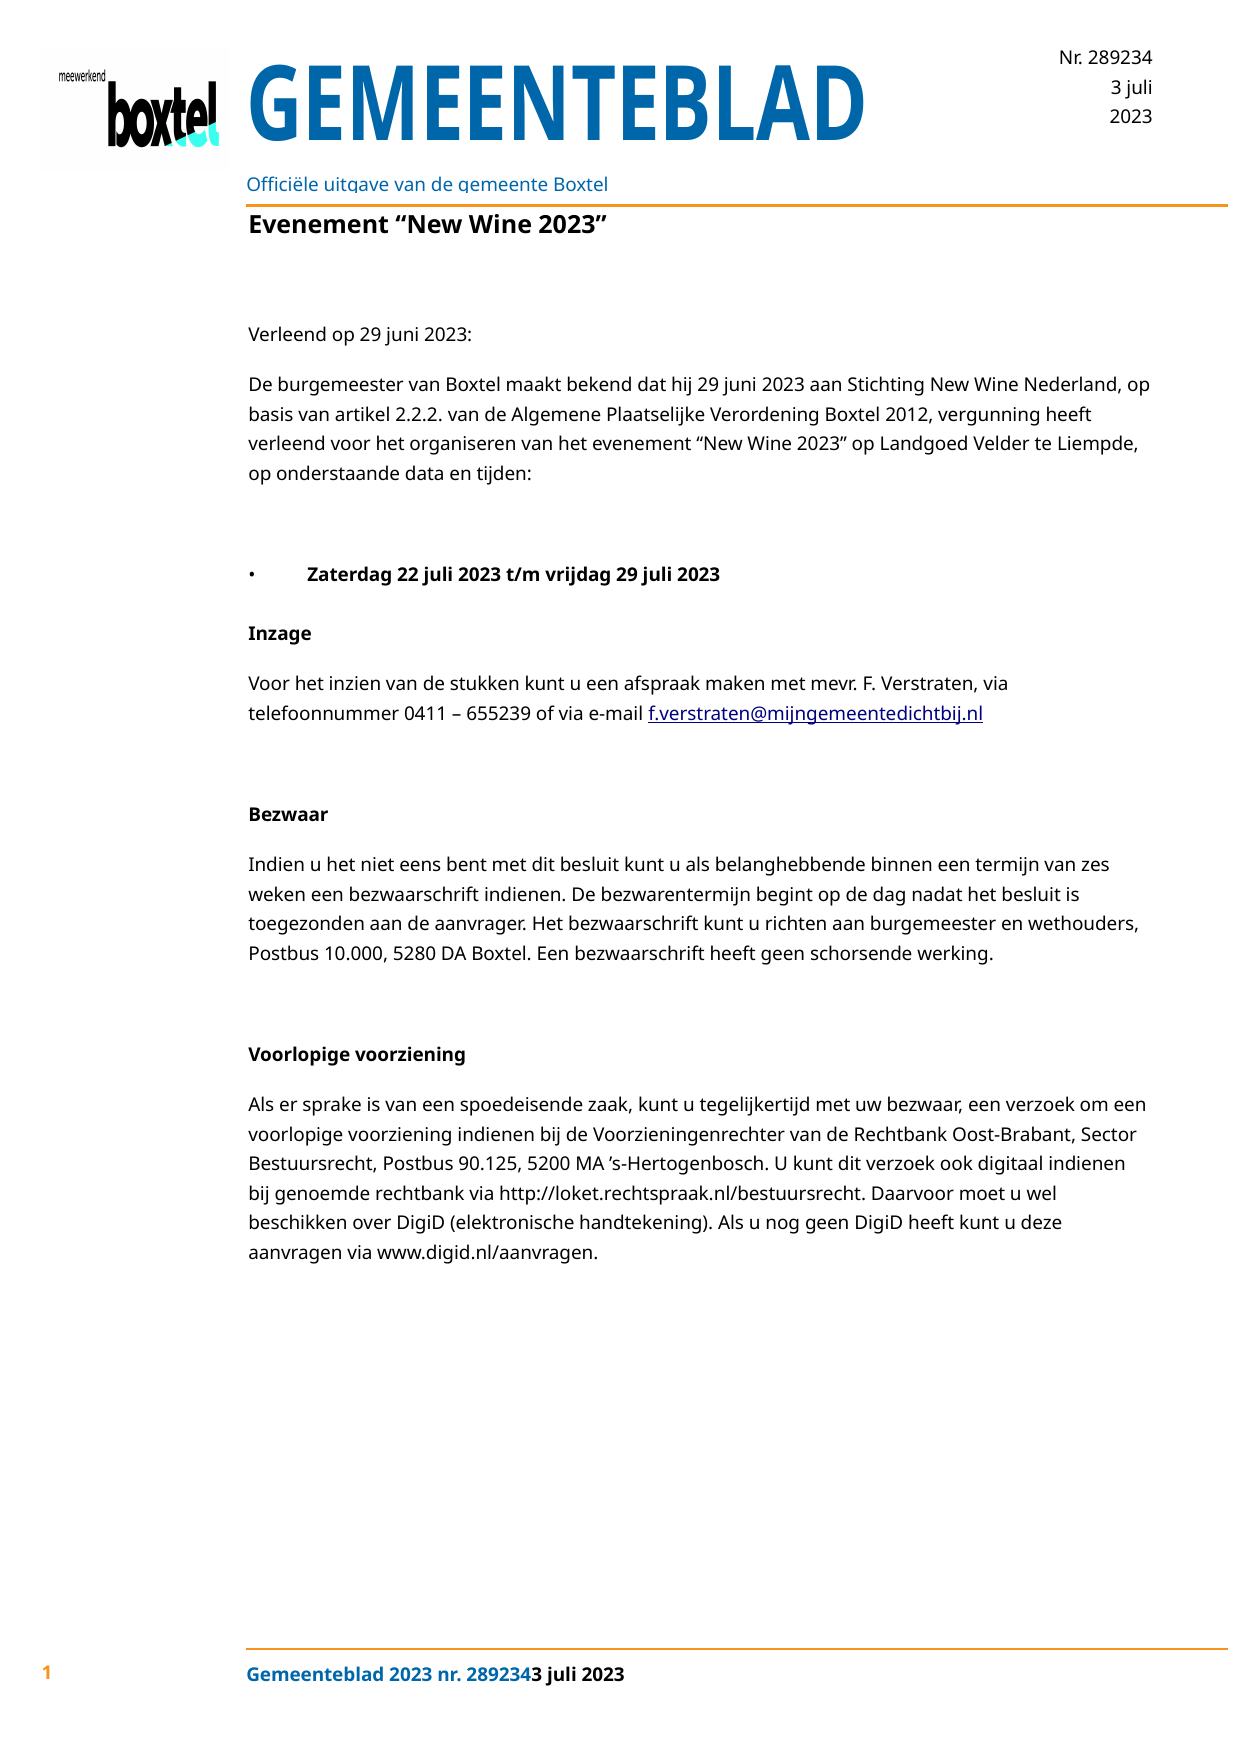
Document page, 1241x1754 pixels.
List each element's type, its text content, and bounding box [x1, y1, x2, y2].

text Verleend op 29 juni 2023: [248, 321, 1152, 346]
text De burgemeester van Boxtel maakt bekend dat hij 29 juni 2023 aan Stichting New Wine Nederland, op basis van artikel 2.2.2. van de Algemene Plaatselijke Verordening Boxtel 2012, vergunning heeft verleend voor het organiseren van het evenement “New Wine 2023” op Landgoed Velder te Liempde, op onderstaande data en tijden: [248, 371, 1152, 486]
text Inzage [248, 620, 1152, 646]
text Als er sprake is van een spoedeisende zaak, kunt u tegelijkertijd met uw bezwaar, een verzoek om een voorlopige voorziening indienen bij de Voorzieningenrechter van de Rechtbank Oost-Brabant, Sector Bestuursrecht, Postbus 90.125, 5200 MA ’s-Hertogenbosch. U kunt dit verzoek ook digitaal indienen bij genoemde rechtbank via http://loket.rechtspraak.nl/bestuursrecht. Daarvoor moet u wel beschikken over DigiD (elektronische handtekening). Als u nog geen DigiD heeft kunt u deze aanvragen via www.digid.nl/aanvragen. [248, 1091, 1152, 1265]
list Zaterdag 22 juli 2023 t/m vrijdag 29 juli 2023 [248, 561, 1152, 586]
picture [41, 47, 231, 172]
text Voor het inzien van de stukken kunt u een afspraak maken met mevr. F. Verstraten, via telefoonnummer 0411 – 655239 of via e-mail f.verstraten@mijngemeentedichtbij.nl [248, 670, 1152, 726]
text Evenement “New Wine 2023” [248, 207, 1152, 241]
text Bezwaar [248, 801, 1152, 826]
text Indien u het niet eens bent met dit besluit kunt u als belanghebbende binnen een termijn van zes weken een bezwaarschrift indienen. De bezwarentermijn begint op de dag nadat het besluit is toegezonden aan de aanvrager. Het bezwaarschrift kunt u richten aan burgemeester en wethouders, Postbus 10.000, 5280 DA Boxtel. Een bezwaarschrift heeft geen schorsende werking. [248, 851, 1152, 966]
text Voorlopige voorziening [248, 1041, 1152, 1066]
